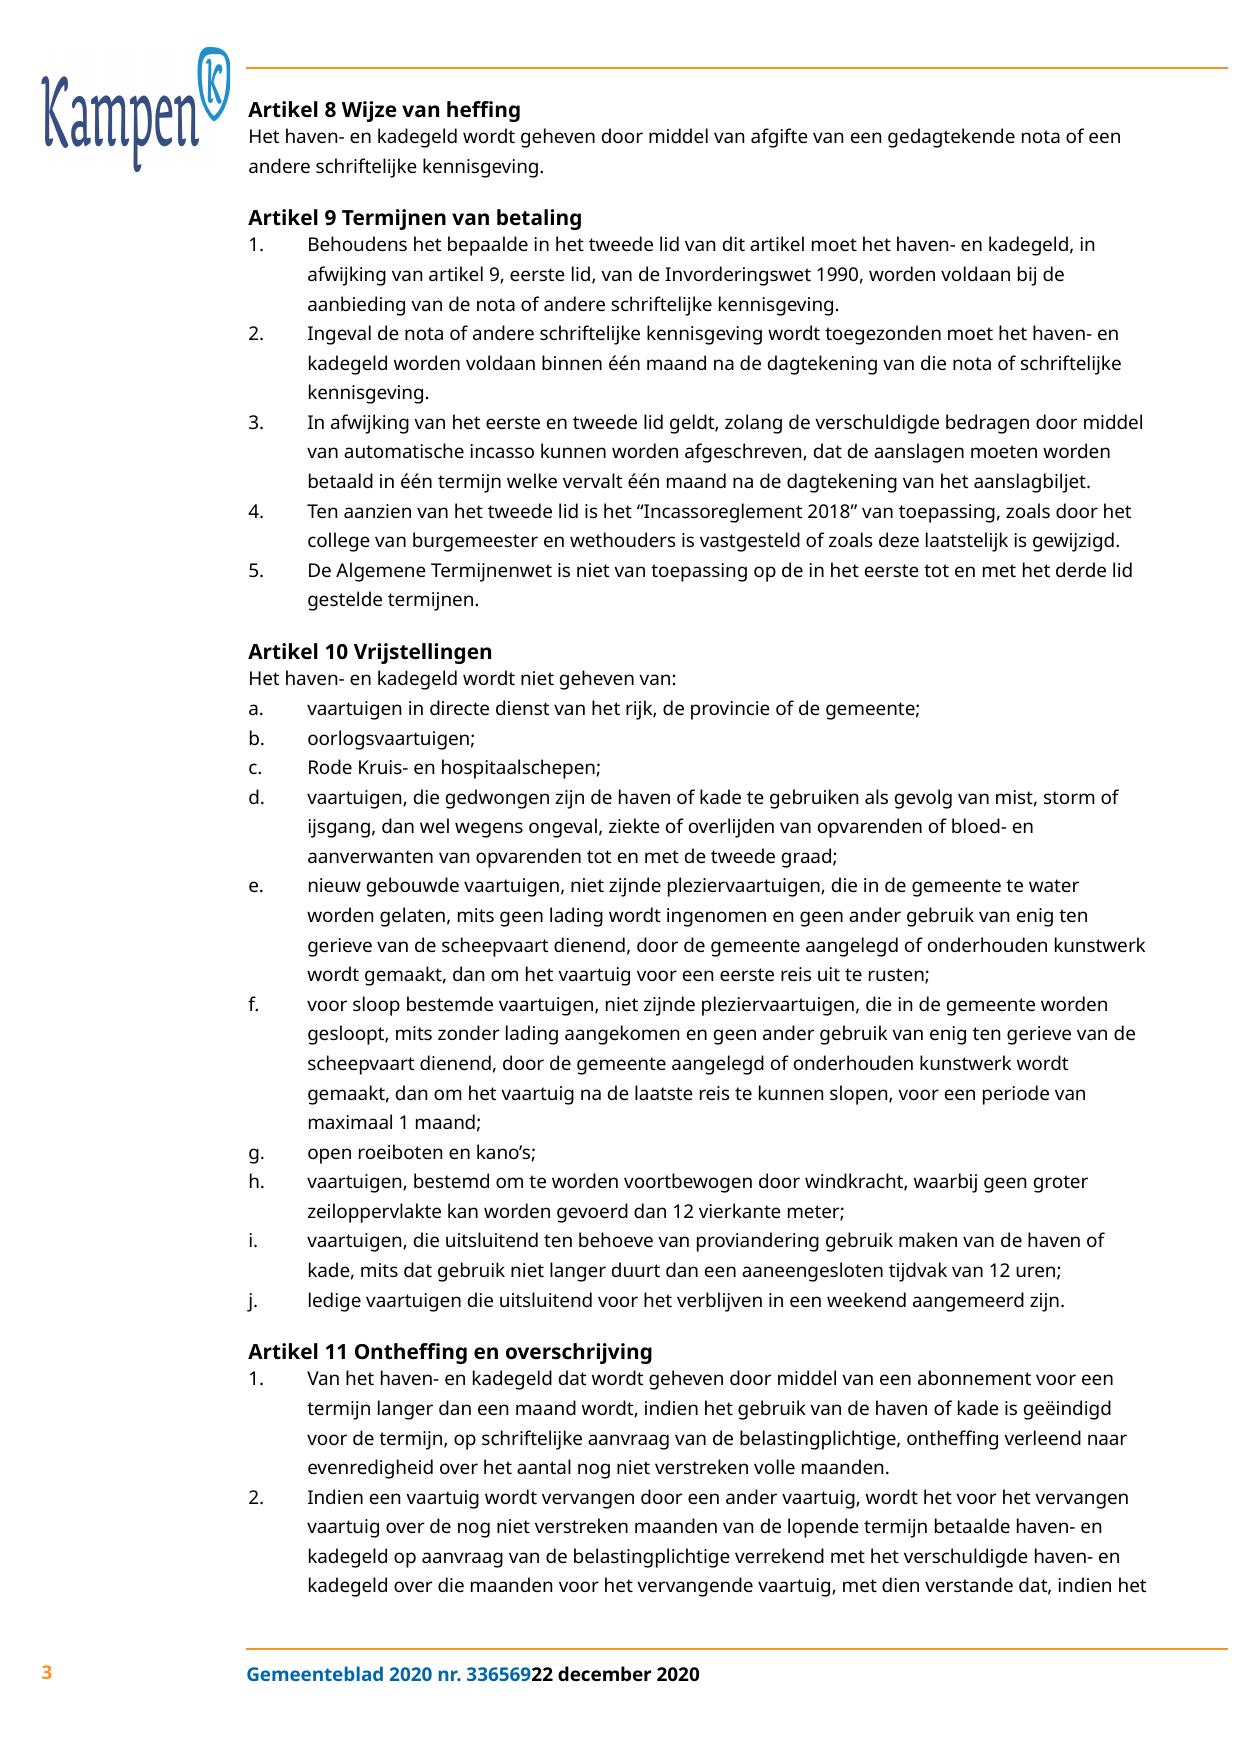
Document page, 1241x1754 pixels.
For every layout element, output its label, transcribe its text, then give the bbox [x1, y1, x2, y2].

text Artikel 10 Vrijstellingen [248, 637, 1152, 666]
list vaartuigen, die gedwongen zijn de haven of kade te gebruiken als gevolg van mist, storm of ijsgang, dan wel wegens ongeval, ziekte of overlijden van opvarenden of bloed- en aanverwanten van opvarenden tot en met de tweede graad; [248, 784, 1152, 869]
list Ten aanzien van het tweede lid is het “Incassoreglement 2018” van toepassing, zoals door het college van burgemeester en wethouders is vastgesteld of zoals deze laatstelijk is gewijzigd. [248, 498, 1152, 553]
list vaartuigen, bestemd om te worden voortbewogen door windkracht, waarbij geen groter zeiloppervlakte kan worden gevoerd dan 12 vierkante meter; [248, 1168, 1152, 1224]
list ledige vaartuigen die uitsluitend voor het verblijven in een weekend aangemeerd zijn. [248, 1287, 1152, 1312]
text Het haven- en kadegeld wordt geheven door middel van afgifte van een gedagtekende nota of een andere schriftelijke kennisgeving. [248, 123, 1152, 178]
list Rode Kruis- en hospitaalschepen; [248, 754, 1152, 780]
list Indien een vaartuig wordt vervangen door een ander vaartuig, wordt het voor het vervangen vaartuig over de nog niet verstreken maanden van de lopende termijn betaalde haven- en kadegeld op aanvraag van de belastingplichtige verrekend met het verschuldigde haven- en kadegeld over die maanden voor het vervangende vaartuig, met dien verstande dat, indien het [248, 1484, 1152, 1598]
list In afwijking van het eerste en tweede lid geldt, zolang de verschuldigde bedragen door middel van automatische incasso kunnen worden afgeschreven, dat de aanslagen moeten worden betaald in één termijn welke vervalt één maand na de dagtekening van het aanslagbiljet. [248, 409, 1152, 494]
text Artikel 8 Wijze van heffing [248, 95, 1152, 123]
text Het haven- en kadegeld wordt niet geheven van: [248, 666, 1152, 691]
picture [41, 47, 231, 172]
text Artikel 9 Termijnen van betaling [248, 203, 1152, 232]
list De Algemene Termijnenwet is niet van toepassing op de in het eerste tot en met het derde lid gestelde termijnen. [248, 557, 1152, 612]
text Artikel 11 Ontheffing en overschrijving [248, 1337, 1152, 1366]
list Ingeval de nota of andere schriftelijke kennisgeving wordt toegezonden moet het haven- en kadegeld worden voldaan binnen één maand na de dagtekening van die nota of schriftelijke kennisgeving. [248, 320, 1152, 405]
list open roeiboten en kano’s; [248, 1139, 1152, 1164]
list nieuw gebouwde vaartuigen, niet zijnde pleziervaartuigen, die in de gemeente te water worden gelaten, mits geen lading wordt ingenomen en geen ander gebruik van enig ten gerieve van de scheepvaart dienend, door de gemeente aangelegd of onderhouden kunstwerk wordt gemaakt, dan om het vaartuig voor een eerste reis uit te rusten; [248, 873, 1152, 987]
list vaartuigen in directe dienst van het rijk, de provincie of de gemeente; [248, 695, 1152, 721]
list Behoudens het bepaalde in het tweede lid van dit artikel moet het haven- en kadegeld, in afwijking van artikel 9, eerste lid, van de Invorderingswet 1990, worden voldaan bij de aanbieding van de nota of andere schriftelijke kennisgeving. [248, 232, 1152, 317]
list vaartuigen, die uitsluitend ten behoeve van proviandering gebruik maken van de haven of kade, mits dat gebruik niet langer duurt dan een aaneengesloten tijdvak van 12 uren; [248, 1228, 1152, 1283]
list oorlogsvaartuigen; [248, 725, 1152, 750]
list Van het haven- en kadegeld dat wordt geheven door middel van een abonnement voor een termijn langer dan een maand wordt, indien het gebruik van de haven of kade is geëindigd voor de termijn, op schriftelijke aanvraag van de belastingplichtige, ontheffing verleend naar evenredigheid over het aantal nog niet verstreken volle maanden. [248, 1366, 1152, 1480]
list voor sloop bestemde vaartuigen, niet zijnde pleziervaartuigen, die in de gemeente worden gesloopt, mits zonder lading aangekomen en geen ander gebruik van enig ten gerieve van de scheepvaart dienend, door de gemeente aangelegd of onderhouden kunstwerk wordt gemaakt, dan om het vaartuig na de laatste reis te kunnen slopen, voor een periode van maximaal 1 maand; [248, 991, 1152, 1135]
